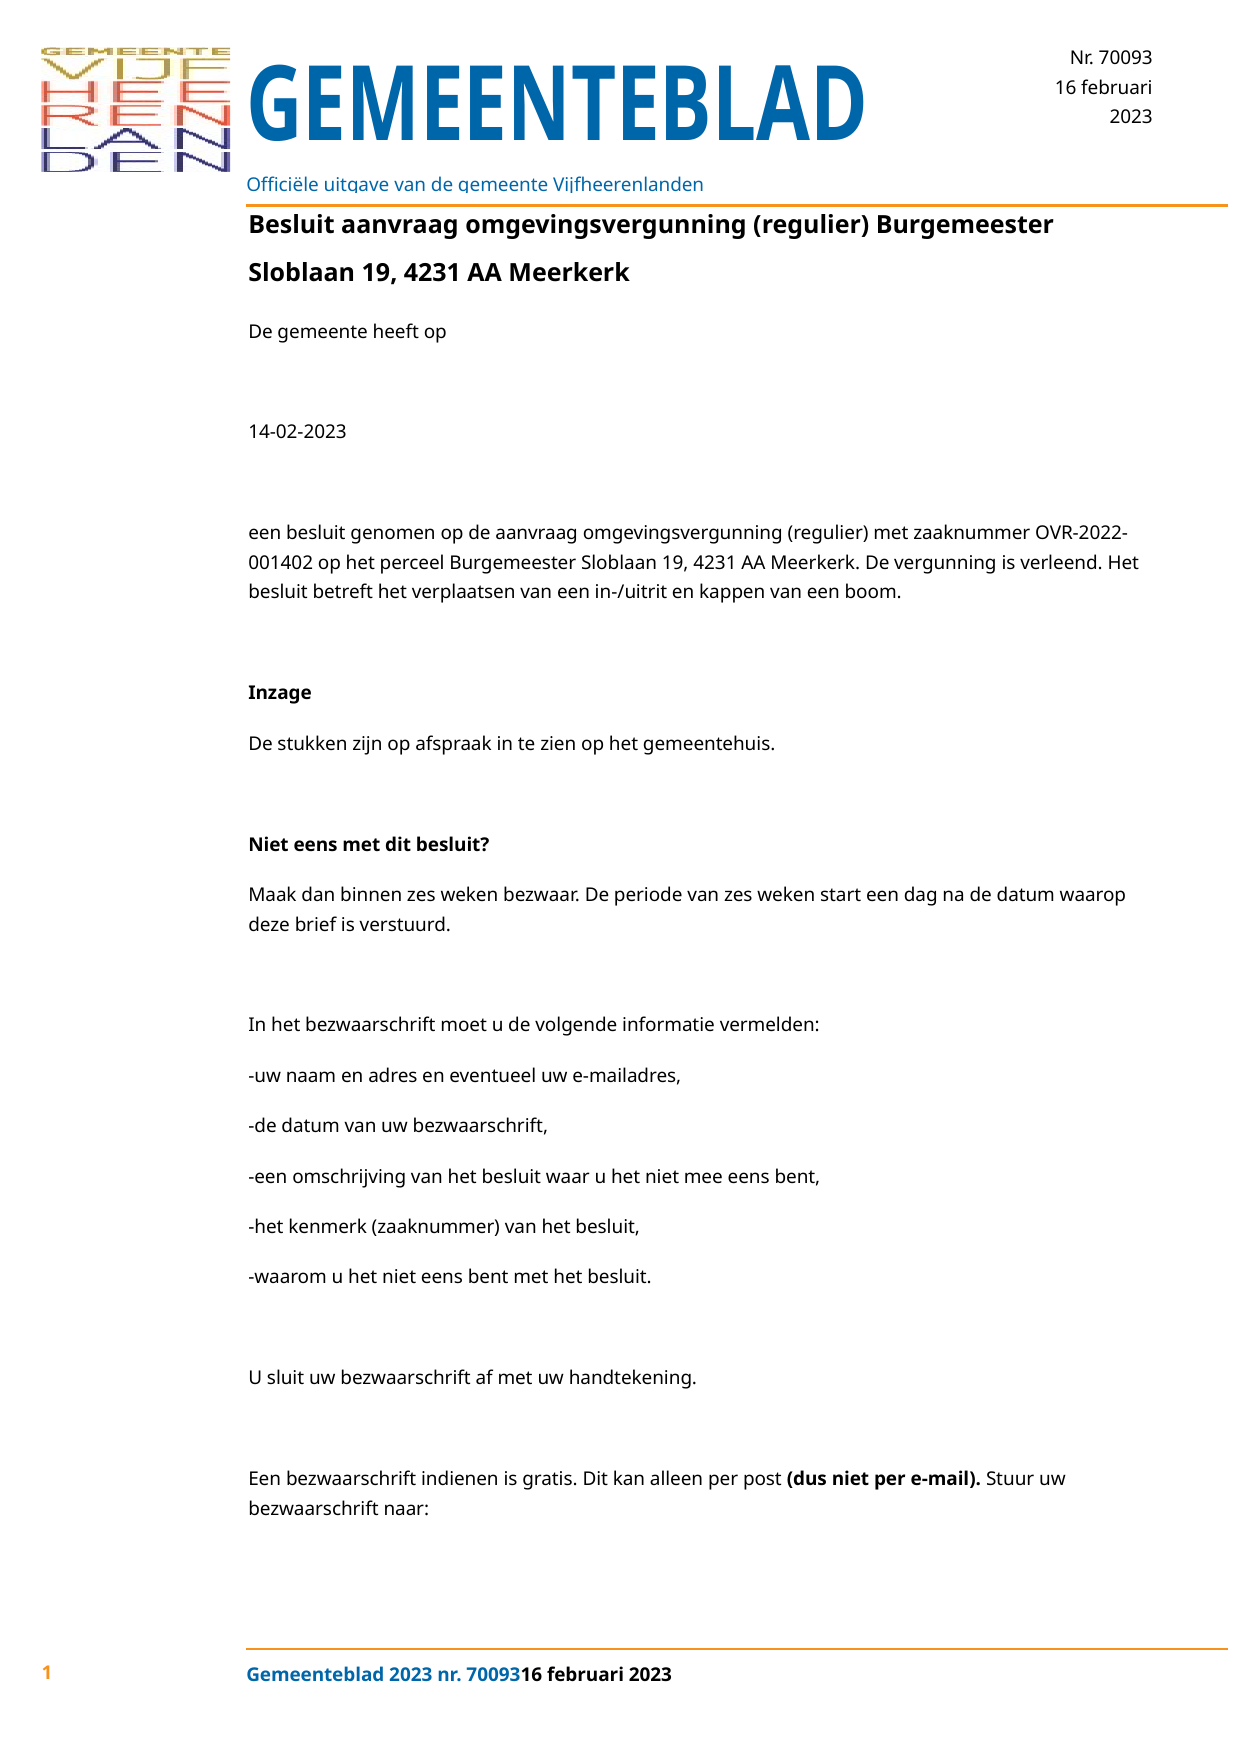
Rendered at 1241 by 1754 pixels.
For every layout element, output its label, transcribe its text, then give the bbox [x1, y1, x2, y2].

text De stukken zijn op afspraak in te zien op het gemeentehuis. [248, 730, 1152, 756]
text -waarom u het niet eens bent met het besluit. [248, 1264, 1152, 1289]
text 14-02-2023 [248, 419, 1152, 444]
text -de datum van uw bezwaarschrift, [248, 1112, 1152, 1138]
text Niet eens met dit besluit? [248, 831, 1152, 857]
text -een omschrijving van het besluit waar u het niet mee eens bent, [248, 1163, 1152, 1189]
text een besluit genomen op de aanvraag omgevingsvergunning (regulier) met zaaknummer OVR-2022-001402 op het perceel Burgemeester Sloblaan 19, 4231 AA Meerkerk. De vergunning is verleend. Het besluit betreft het verplaatsen van een in-/uitrit en kappen van een boom. [248, 519, 1152, 604]
picture [41, 47, 231, 172]
text Besluit aanvraag omgevingsvergunning (regulier) Burgemeester Sloblaan 19, 4231 AA Meerkerk [248, 207, 1152, 288]
text In het bezwaarschrift moet u de volgende informatie vermelden: [248, 1012, 1152, 1037]
text Een bezwaarschrift indienen is gratis. Dit kan alleen per post (dus niet per e-mail). Stuur uw bezwaarschrift naar: [248, 1465, 1152, 1521]
text U sluit uw bezwaarschrift af met uw handtekening. [248, 1364, 1152, 1390]
text Inzage [248, 679, 1152, 705]
text -uw naam en adres en eventueel uw e-mailadres, [248, 1062, 1152, 1088]
text De gemeente heeft op [248, 318, 1152, 344]
text Maak dan binnen zes weken bezwaar. De periode van zes weken start een dag na de datum waarop deze brief is verstuurd. [248, 881, 1152, 937]
text -het kenmerk (zaaknummer) van het besluit, [248, 1213, 1152, 1239]
